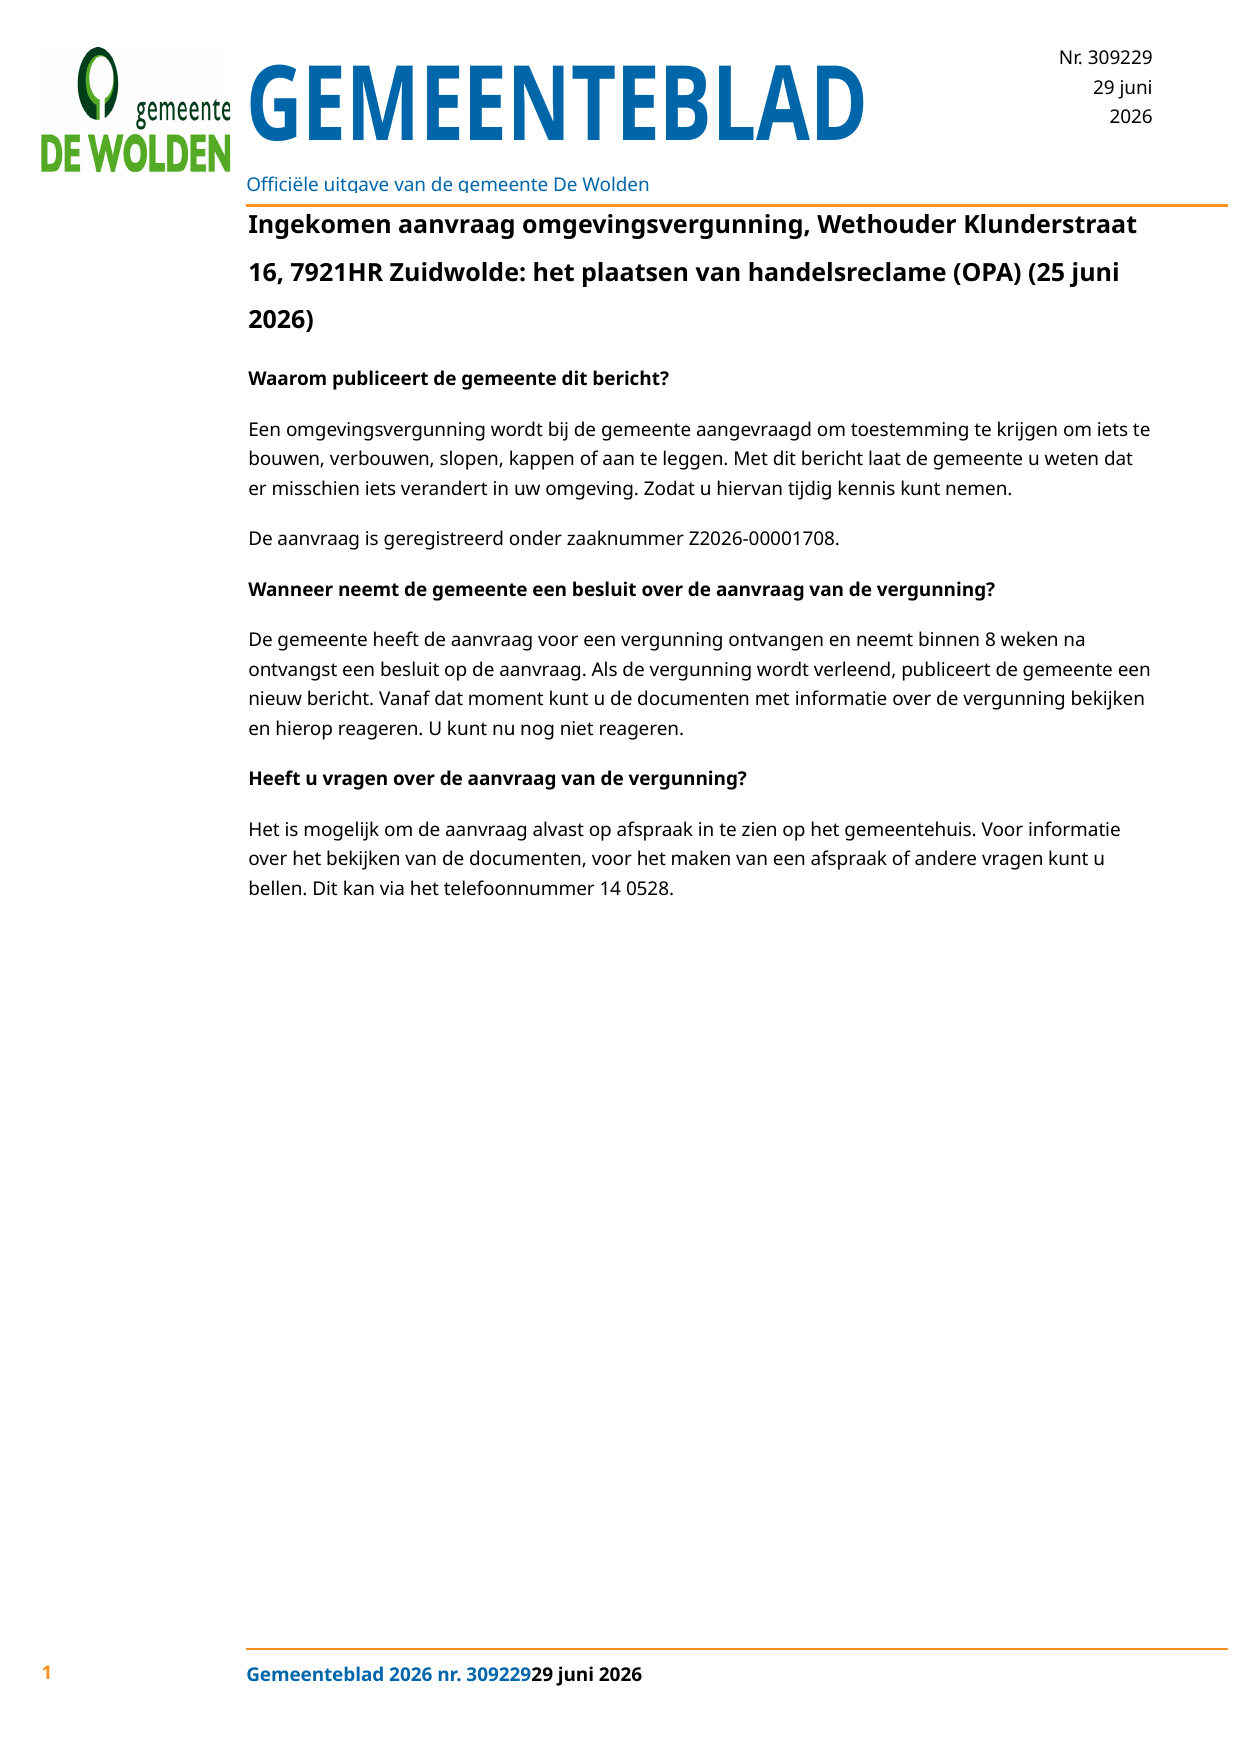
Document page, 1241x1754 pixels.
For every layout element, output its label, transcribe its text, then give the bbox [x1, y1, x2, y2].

text Wanneer neemt de gemeente een besluit over de aanvraag van de vergunning? [248, 576, 1152, 602]
text De gemeente heeft de aanvraag voor een vergunning ontvangen en neemt binnen 8 weken na ontvangst een besluit op de aanvraag. Als de vergunning wordt verleend, publiceert de gemeente een nieuw bericht. Vanaf dat moment kunt u de documenten met informatie over de vergunning bekijken en hierop reageren. U kunt nu nog niet reageren. [248, 626, 1152, 741]
text De aanvraag is geregistreerd onder zaaknummer Z2026-00001708. [248, 526, 1152, 551]
text Ingekomen aanvraag omgevingsvergunning, Wethouder Klunderstraat 16, 7921HR Zuidwolde: het plaatsen van handelsreclame (OPA) (25 juni 2026) [248, 207, 1152, 336]
text Het is mogelijk om de aanvraag alvast op afspraak in te zien op het gemeentehuis. Voor informatie over het bekijken van de documenten, voor het maken van een afspraak of andere vragen kunt u bellen. Dit kan via het telefoonnummer 14 0528. [248, 816, 1152, 901]
text Een omgevingsvergunning wordt bij de gemeente aangevraagd om toestemming te krijgen om iets te bouwen, verbouwen, slopen, kappen of aan te leggen. Met dit bericht laat de gemeente u weten dat er misschien iets verandert in uw omgeving. Zodat u hiervan tijdig kennis kunt nemen. [248, 416, 1152, 501]
text Waarom publiceert de gemeente dit bericht? [248, 366, 1152, 391]
text Heeft u vragen over de aanvraag van de vergunning? [248, 766, 1152, 791]
picture [41, 47, 231, 172]
